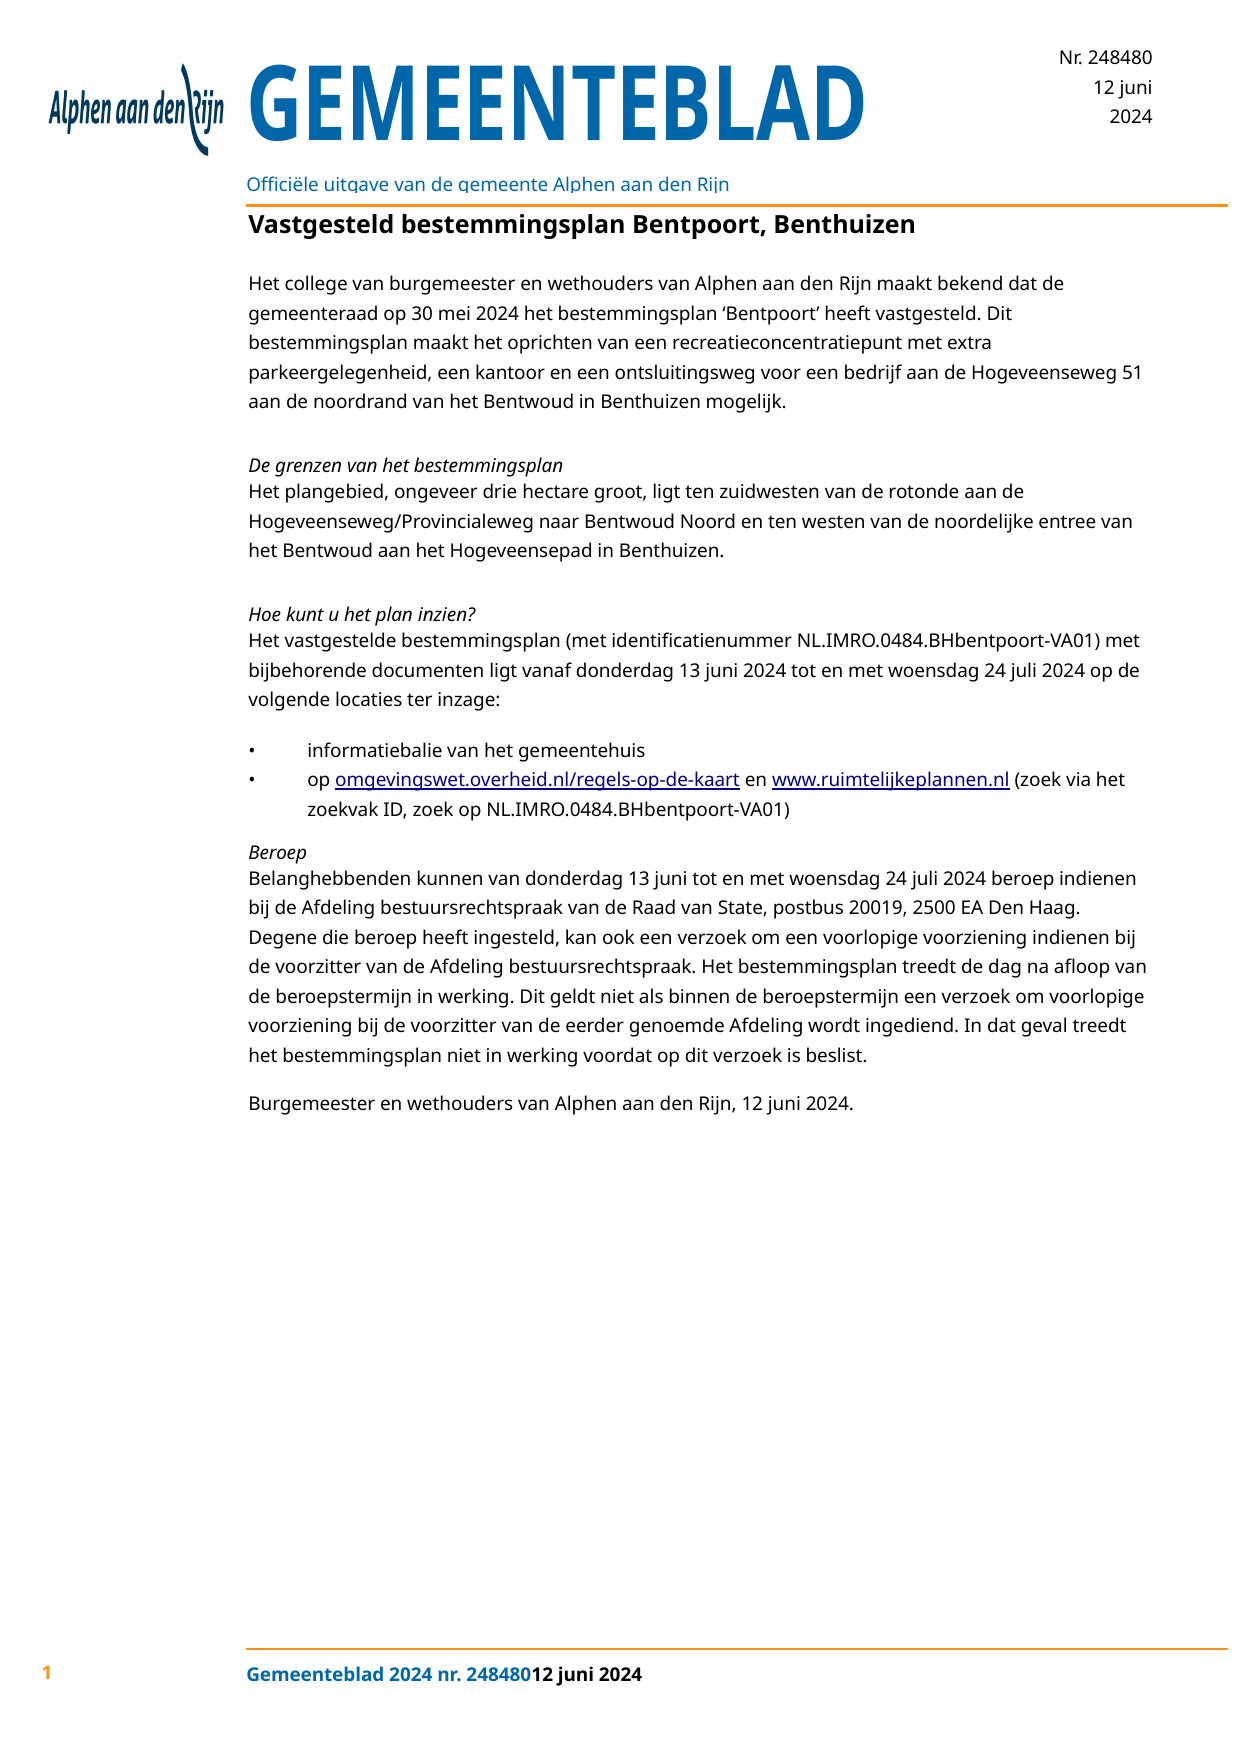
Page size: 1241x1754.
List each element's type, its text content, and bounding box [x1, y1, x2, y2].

text Beroep [248, 839, 1152, 865]
text De grenzen van het bestemmingsplan [248, 453, 1152, 478]
list informatiebalie van het gemeentehuis [248, 737, 1152, 762]
picture [41, 47, 231, 172]
text Het vastgestelde bestemmingsplan (met identificatienummer NL.IMRO.0484.BHbentpoort-VA01) met bijbehorende documenten ligt vanaf donderdag 13 juni 2024 tot en met woensdag 24 juli 2024 op de volgende locaties ter inzage: [248, 627, 1152, 712]
text Het college van burgemeester en wethouders van Alphen aan den Rijn maakt bekend dat de gemeenteraad op 30 mei 2024 het bestemmingsplan ‘Bentpoort’ heeft vastgesteld. Dit bestemmingsplan maakt het oprichten van een recreatieconcentratiepunt met extra parkeergelegenheid, een kantoor en een ontsluitingsweg voor een bedrijf aan de Hogeveenseweg 51 aan de noordrand van het Bentwoud in Benthuizen mogelijk. [248, 270, 1152, 414]
text Belanghebbenden kunnen van donderdag 13 juni tot en met woensdag 24 juli 2024 beroep indienen bij de Afdeling bestuursrechtspraak van de Raad van State, postbus 20019, 2500 EA Den Haag. Degene die beroep heeft ingesteld, kan ook een verzoek om een voorlopige voorziening indienen bij de voorzitter van de Afdeling bestuursrechtspraak. Het bestemmingsplan treedt de dag na afloop van de beroepstermijn in werking. Dit geldt niet als binnen de beroepstermijn een verzoek om voorlopige voorziening bij de voorzitter van de eerder genoemde Afdeling wordt ingediend. In dat geval treedt het bestemmingsplan niet in werking voordat op dit verzoek is beslist. [248, 865, 1152, 1068]
text Burgemeester en wethouders van Alphen aan den Rijn, 12 juni 2024. [248, 1090, 1152, 1116]
text Hoe kunt u het plan inzien? [248, 601, 1152, 627]
text Vastgesteld bestemmingsplan Bentpoort, Benthuizen [248, 207, 1152, 241]
text Het plangebied, ongeveer drie hectare groot, ligt ten zuidwesten van de rotonde aan de Hogeveenseweg/Provincialeweg naar Bentwoud Noord en ten westen van de noordelijke entree van het Bentwoud aan het Hogeveensepad in Benthuizen. [248, 478, 1152, 563]
list op omgevingswet.overheid.nl/regels-op-de-kaart en www.ruimtelijkeplannen.nl (zoek via het zoekvak ID, zoek op NL.IMRO.0484.BHbentpoort-VA01) [248, 766, 1152, 822]
